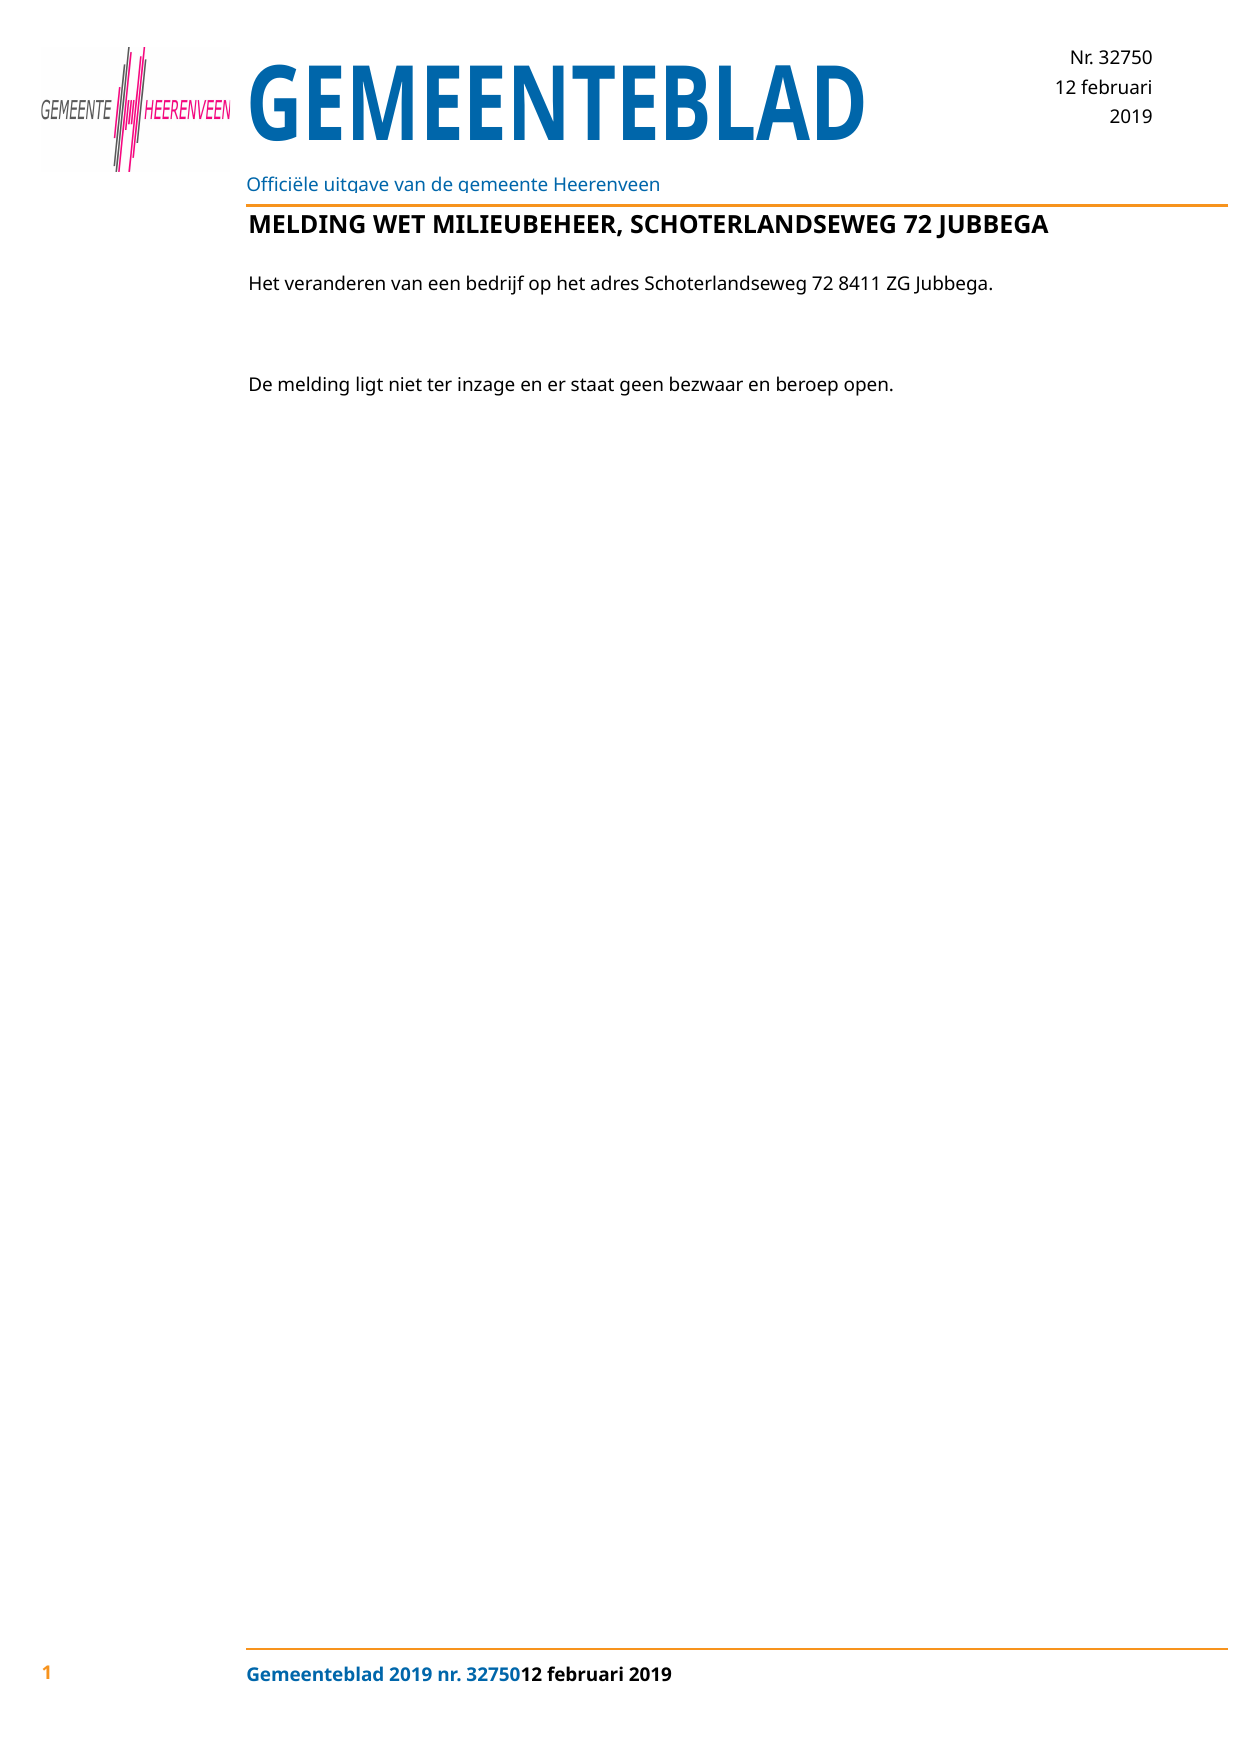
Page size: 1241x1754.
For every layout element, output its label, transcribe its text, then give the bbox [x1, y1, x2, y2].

picture [41, 47, 231, 172]
text MELDING WET MILIEUBEHEER, SCHOTERLANDSEWEG 72 JUBBEGA [248, 207, 1152, 241]
text De melding ligt niet ter inzage en er staat geen bezwaar en beroep open. [248, 371, 1152, 397]
text Het veranderen van een bedrijf op het adres Schoterlandseweg 72 8411 ZG Jubbega. [248, 270, 1152, 296]
